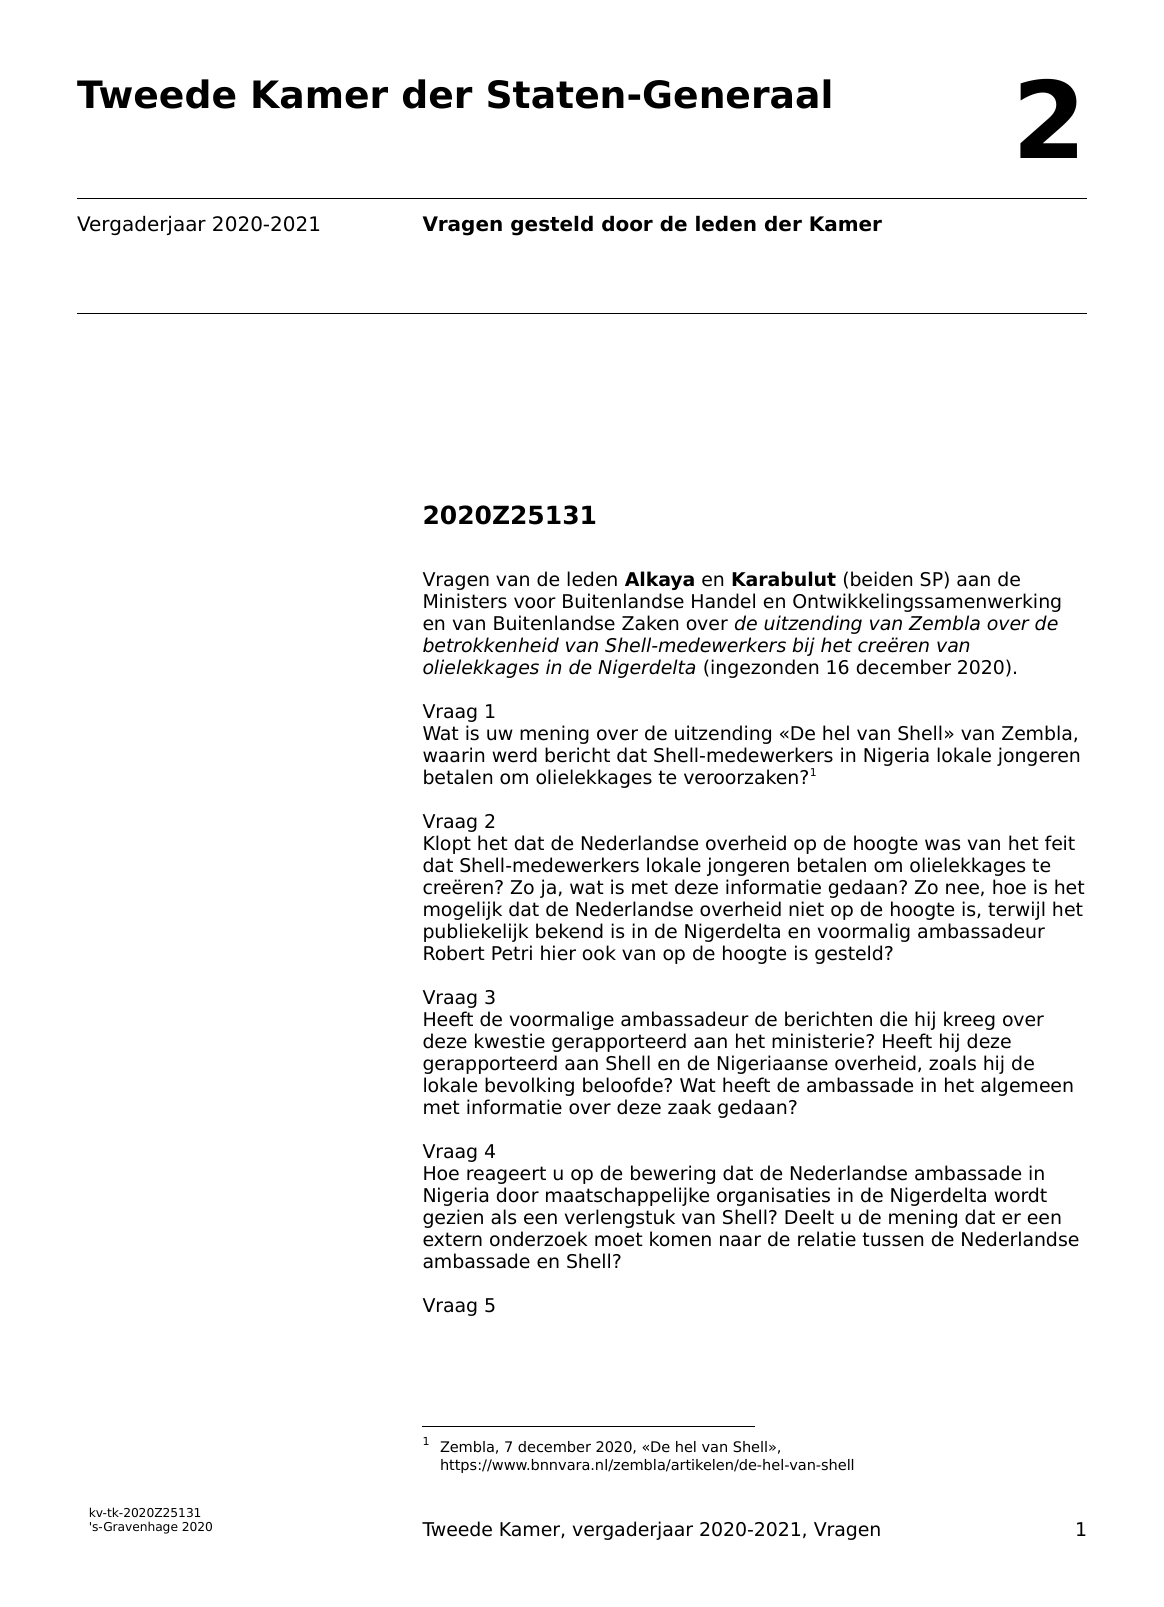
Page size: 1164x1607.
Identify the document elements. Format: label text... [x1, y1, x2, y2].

text Klopt het dat de Nederlandse overheid op de hoogte was van het feit dat Shell-medewerkers lokale jongeren betalen om olielekkages te creëren? Zo ja, wat is met deze informatie gedaan? Zo nee, hoe is het mogelijk dat de Nederlandse overheid niet op de hoogte is, terwijl het publiekelijk bekend is in de Nigerdelta en voormalig ambassadeur Robert Petri hier ook van op de hoogte is gesteld? [422, 833, 1087, 965]
text Zembla, 7 december 2020, «De hel van Shell», https://www.bnnvara.nl/zembla/artikelen/de-hel-van-shell [422, 1435, 1087, 1474]
table_header Tweede Kamer der Staten-Generaal [77, 59, 886, 198]
text Hoe reageert u op de bewering dat de Nederlandse ambassade in Nigeria door maatschappelijke organisaties in de Nigerdelta wordt gezien als een verlengstuk van Shell? Deelt u de mening dat er een extern onderzoek moet komen naar de relatie tussen de Nederlandse ambassade en Shell? [422, 1163, 1087, 1273]
table_cell Vragen gesteld door de leden der Kamer [422, 199, 1087, 313]
text Heeft de voormalige ambassadeur de berichten die hij kreeg over deze kwestie gerapporteerd aan het ministerie? Heeft hij deze gerapporteerd aan Shell en de Nigeriaanse overheid, zoals hij de lokale bevolking beloofde? Wat heeft de ambassade in het algemeen met informatie over deze zaak gedaan? [422, 1009, 1087, 1119]
text Vraag 4 [422, 1141, 1087, 1163]
text 's-Gravenhage 2020 [88, 1520, 323, 1534]
text kv-tk-2020Z25131 [88, 1506, 323, 1520]
table_header 2 [886, 59, 1087, 198]
text Vragen van de leden Alkaya en Karabulut (beiden SP) aan de Ministers voor Buitenlandse Handel en Ontwikkelingssamenwerking en van Buitenlandse Zaken over de uitzending van Zembla over de betrokkenheid van Shell-medewerkers bij het creëren van olielekkages in de Nigerdelta (ingezonden 16 december 2020). [422, 569, 1087, 679]
text Vraag 3 [422, 987, 1087, 1009]
text Vraag 2 [422, 811, 1087, 833]
text Wat is uw mening over de uitzending «De hel van Shell» van Zembla, waarin werd bericht dat Shell-medewerkers in Nigeria lokale jongeren betalen om olielekkages te veroorzaken? [422, 723, 1087, 789]
text Vraag 5 [422, 1295, 1087, 1317]
table_cell Vergaderjaar 2020-2021 [77, 199, 422, 313]
text 2020Z25131 [422, 501, 1087, 531]
text Vraag 1 [422, 701, 1087, 723]
